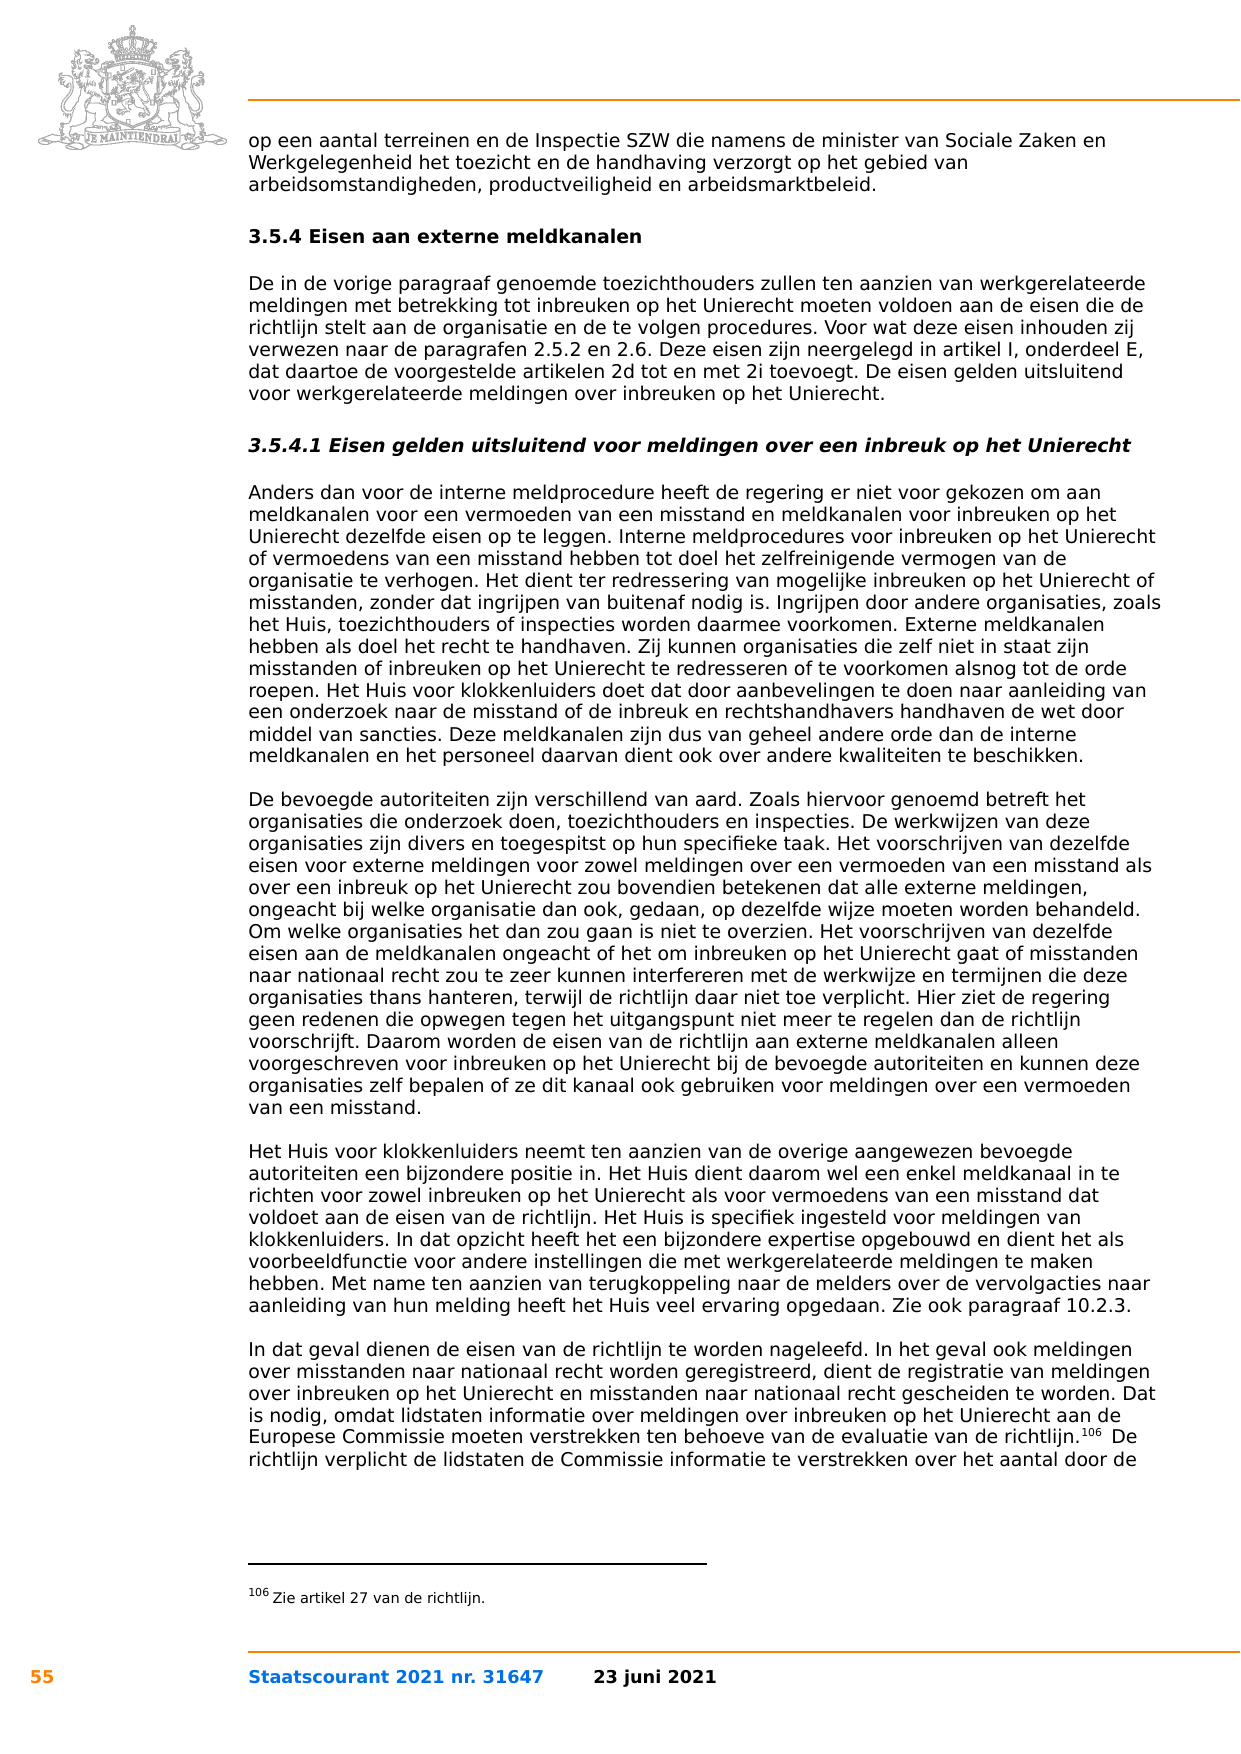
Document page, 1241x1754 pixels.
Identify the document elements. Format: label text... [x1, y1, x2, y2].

text Het Huis voor klokkenluiders neemt ten aanzien van de overige aangewezen bevoegde autoriteiten een bijzondere positie in. Het Huis dient daarom wel een enkel meldkanaal in te richten voor zowel inbreuken op het Unierecht als voor vermoedens van een misstand dat voldoet aan de eisen van de richtlijn. Het Huis is specifiek ingesteld voor meldingen van klokkenluiders. In dat opzicht heeft het een bijzondere expertise opgebouwd en dient het als voorbeeldfunctie voor andere instellingen die met werkgerelateerde meldingen te maken hebben. Met name ten aanzien van terugkoppeling naar de melders over de vervolgacties naar aanleiding van hun melding heeft het Huis veel ervaring opgedaan. Zie ook paragraaf 10.2.3. [248, 1141, 1163, 1317]
subtitle 3.5.4 Eisen aan externe meldkanalen [248, 226, 1163, 248]
text op een aantal terreinen en de Inspectie SZW die namens de minister van Sociale Zaken en Werkgelegenheid het toezicht en de handhaving verzorgt op het gebied van arbeidsomstandigheden, productveiligheid en arbeidsmarktbeleid. [248, 130, 1163, 196]
picture [38, 25, 227, 150]
text De bevoegde autoriteiten zijn verschillend van aard. Zoals hiervoor genoemd betreft het organisaties die onderzoek doen, toezichthouders en inspecties. De werkwijzen van deze organisaties zijn divers en toegespitst op hun specifieke taak. Het voorschrijven van dezelfde eisen voor externe meldingen voor zowel meldingen over een vermoeden van een misstand als over een inbreuk op het Unierecht zou bovendien betekenen dat alle externe meldingen, ongeacht bij welke organisatie dan ook, gedaan, op dezelfde wijze moeten worden behandeld. Om welke organisaties het dan zou gaan is niet te overzien. Het voorschrijven van dezelfde eisen aan de meldkanalen ongeacht of het om inbreuken op het Unierecht gaat of misstanden naar nationaal recht zou te zeer kunnen interfereren met de werkwijze en termijnen die deze organisaties thans hanteren, terwijl de richtlijn daar niet toe verplicht. Hier ziet de regering geen redenen die opwegen tegen het uitgangspunt niet meer te regelen dan de richtlijn voorschrijft. Daarom worden de eisen van de richtlijn aan externe meldkanalen alleen voorgeschreven voor inbreuken op het Unierecht bij de bevoegde autoriteiten en kunnen deze organisaties zelf bepalen of ze dit kanaal ook gebruiken voor meldingen over een vermoeden van een misstand. [248, 789, 1163, 1119]
subtitle 3.5.4.1 Eisen gelden uitsluitend voor meldingen over een inbreuk op het Unierecht [248, 435, 1163, 457]
text De in de vorige paragraaf genoemde toezichthouders zullen ten aanzien van werkgerelateerde meldingen met betrekking tot inbreuken op het Unierecht moeten voldoen aan de eisen die de richtlijn stelt aan de organisatie en de te volgen procedures. Voor wat deze eisen inhouden zij verwezen naar de paragrafen 2.5.2 en 2.6. Deze eisen zijn neergelegd in artikel I, onderdeel E, dat daartoe de voorgestelde artikelen 2d tot en met 2i toevoegt. De eisen gelden uitsluitend voor werkgerelateerde meldingen over inbreuken op het Unierecht. [248, 273, 1163, 405]
text In dat geval dienen de eisen van de richtlijn te worden nageleefd. In het geval ook meldingen over misstanden naar nationaal recht worden geregistreerd, dient de registratie van meldingen over inbreuken op het Unierecht en misstanden naar nationaal recht gescheiden te worden. Dat is nodig, omdat lidstaten informatie over meldingen over inbreuken op het Unierecht aan de Europese Commissie moeten verstrekken ten behoeve van de evaluatie van de richtlijn. De richtlijn verplicht de lidstaten de Commissie informatie te verstrekken over het aantal door de [248, 1338, 1163, 1470]
text Anders dan voor de interne meldprocedure heeft de regering er niet voor gekozen om aan meldkanalen voor een vermoeden van een misstand en meldkanalen voor inbreuken op het Unierecht dezelfde eisen op te leggen. Interne meldprocedures voor inbreuken op het Unierecht of vermoedens van een misstand hebben tot doel het zelfreinigende vermogen van de organisatie te verhogen. Het dient ter redressering van mogelijke inbreuken op het Unierecht of misstanden, zonder dat ingrijpen van buitenaf nodig is. Ingrijpen door andere organisaties, zoals het Huis, toezichthouders of inspecties worden daarmee voorkomen. Externe meldkanalen hebben als doel het recht te handhaven. Zij kunnen organisaties die zelf niet in staat zijn misstanden of inbreuken op het Unierecht te redresseren of te voorkomen alsnog tot de orde roepen. Het Huis voor klokkenluiders doet dat door aanbevelingen te doen naar aanleiding van een onderzoek naar de misstand of de inbreuk en rechtshandhavers handhaven de wet door middel van sancties. Deze meldkanalen zijn dus van geheel andere orde dan de interne meldkanalen en het personeel daarvan dient ook over andere kwaliteiten te beschikken. [248, 482, 1163, 767]
text Zie artikel 27 van de richtlijn. [248, 1586, 1163, 1608]
